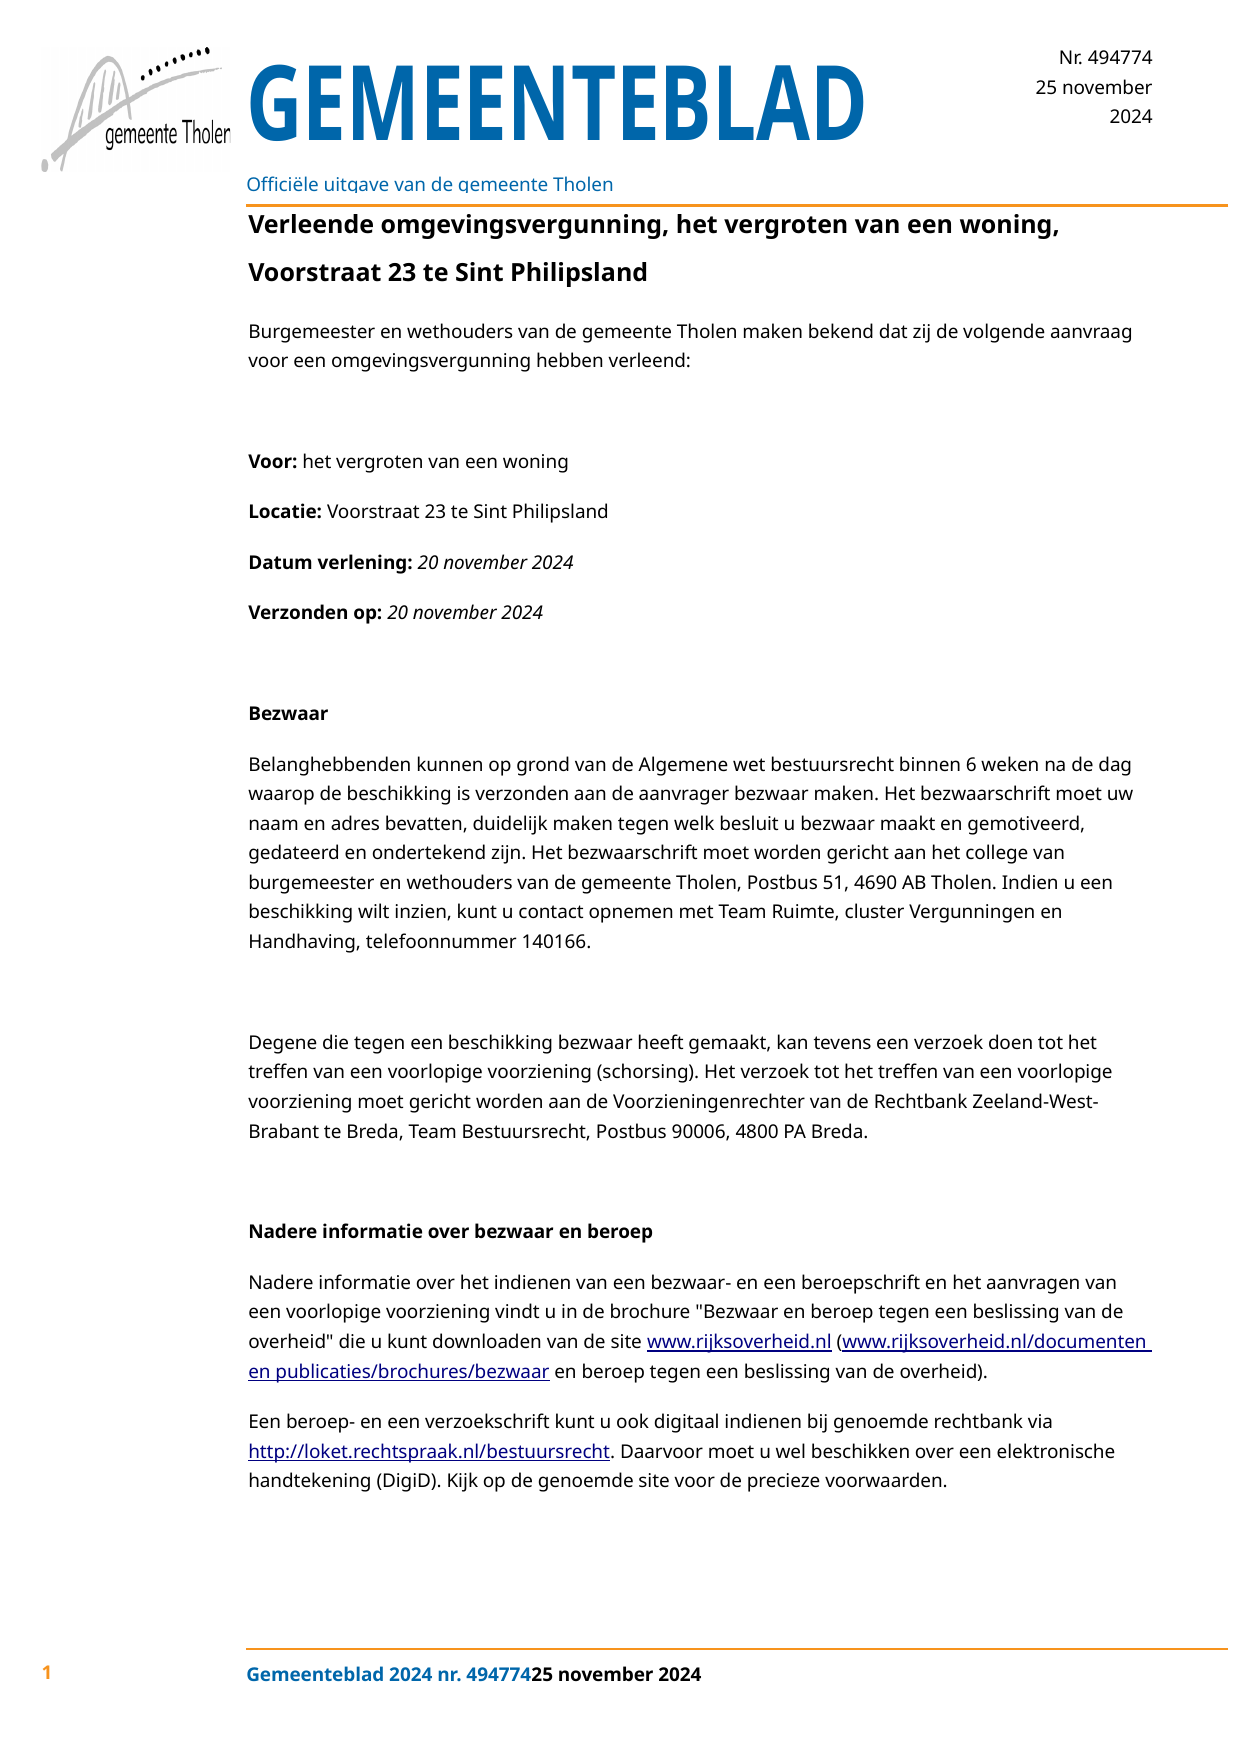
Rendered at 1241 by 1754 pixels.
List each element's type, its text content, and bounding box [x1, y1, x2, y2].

text Voor: het vergroten van een woning [248, 448, 1152, 474]
text Degene die tegen een beschikking bezwaar heeft gemaakt, kan tevens een verzoek doen tot het treffen van een voorlopige voorziening (schorsing). Het verzoek tot het treffen van een voorlopige voorziening moet gericht worden aan de Voorzieningenrechter van de Rechtbank Zeeland-West-Brabant te Breda, Team Bestuursrecht, Postbus 90006, 4800 PA Breda. [248, 1029, 1152, 1144]
text Een beroep- en een verzoekschrift kunt u ook digitaal indienen bij genoemde rechtbank via http://loket.rechtspraak.nl/bestuursrecht. Daarvoor moet u wel beschikken over een elektronische handtekening (DigiD). Kijk op de genoemde site voor de precieze voorwaarden. [248, 1408, 1152, 1493]
text Burgemeester en wethouders van de gemeente Tholen maken bekend dat zij de volgende aanvraag voor een omgevingsvergunning hebben verleend: [248, 318, 1152, 373]
text Nadere informatie over bezwaar en beroep [248, 1219, 1152, 1244]
text Verleende omgevingsvergunning, het vergroten van een woning, Voorstraat 23 te Sint Philipsland [248, 207, 1152, 288]
text Datum verlening: 20 november 2024 [248, 549, 1152, 575]
text Locatie: Voorstraat 23 te Sint Philipsland [248, 499, 1152, 524]
picture [41, 47, 231, 172]
text Nadere informatie over het indienen van een bezwaar- en een beroepschrift en het aanvragen van een voorlopige voorziening vindt u in de brochure "Bezwaar en beroep tegen een beslissing van de overheid" die u kunt downloaden van de site www.rijksoverheid.nl (www.rijksoverheid.nl/documenten en publicaties/brochures/bezwaar en beroep tegen een beslissing van de overheid). [248, 1269, 1152, 1384]
text Verzonden op: 20 november 2024 [248, 599, 1152, 625]
text Bezwaar [248, 700, 1152, 726]
text Belanghebbenden kunnen op grond van de Algemene wet bestuursrecht binnen 6 weken na de dag waarop de beschikking is verzonden aan de aanvrager bezwaar maken. Het bezwaarschrift moet uw naam en adres bevatten, duidelijk maken tegen welk besluit u bezwaar maakt en gemotiveerd, gedateerd en ondertekend zijn. Het bezwaarschrift moet worden gericht aan het college van burgemeester en wethouders van de gemeente Tholen, Postbus 51, 4690 AB Tholen. Indien u een beschikking wilt inzien, kunt u contact opnemen met Team Ruimte, cluster Vergunningen en Handhaving, telefoonnummer 140166. [248, 751, 1152, 954]
